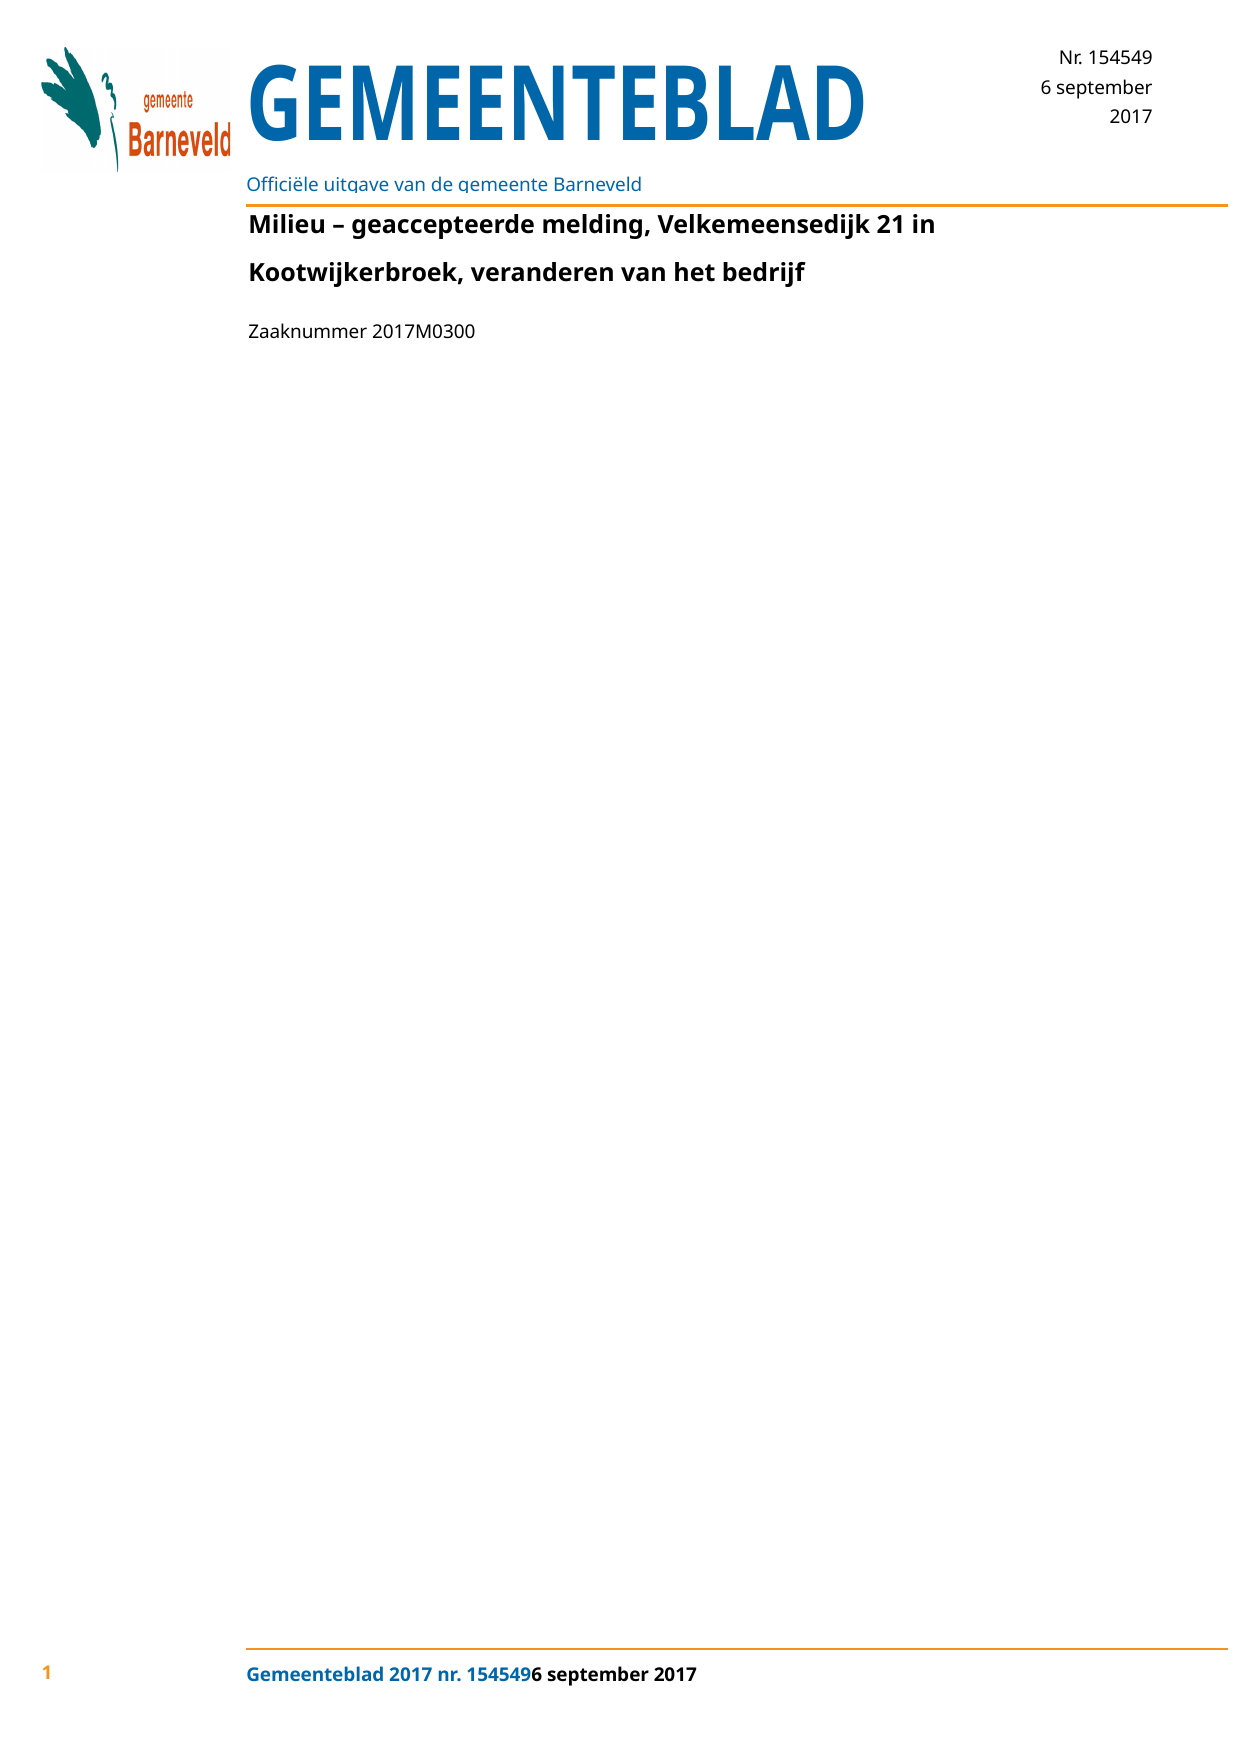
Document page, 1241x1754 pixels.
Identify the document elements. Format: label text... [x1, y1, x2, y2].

picture [41, 47, 231, 172]
text Milieu – geaccepteerde melding, Velkemeensedijk 21 in Kootwijkerbroek, veranderen van het bedrijf [248, 207, 1152, 288]
text Zaaknummer 2017M0300 [248, 318, 1152, 344]
